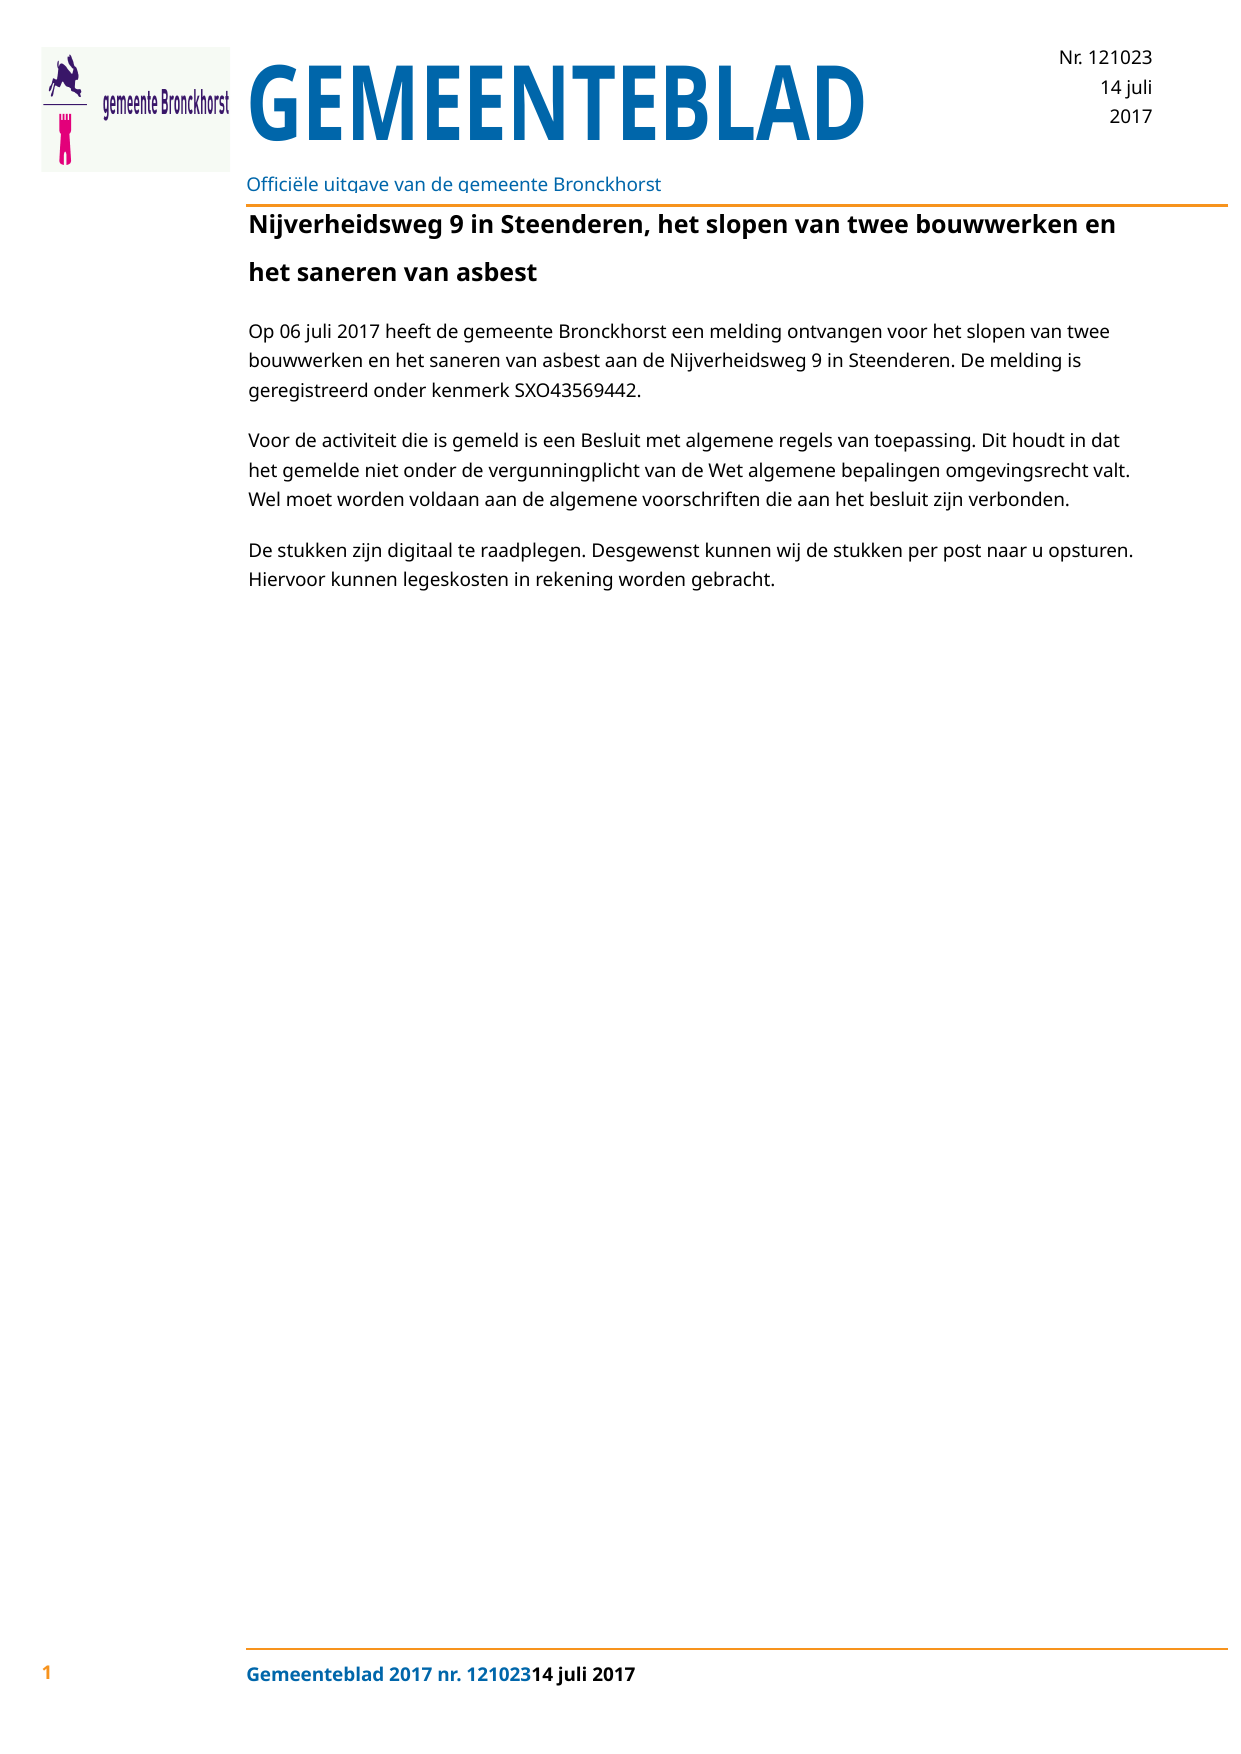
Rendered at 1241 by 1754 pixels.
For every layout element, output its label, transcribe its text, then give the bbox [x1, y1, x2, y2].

text Op 06 juli 2017 heeft de gemeente Bronckhorst een melding ontvangen voor het slopen van twee bouwwerken en het saneren van asbest aan de Nijverheidsweg 9 in Steenderen. De melding is geregistreerd onder kenmerk SXO43569442. [248, 318, 1152, 403]
text Nijverheidsweg 9 in Steenderen, het slopen van twee bouwwerken en het saneren van asbest [248, 207, 1152, 288]
text De stukken zijn digitaal te raadplegen. Desgewenst kunnen wij de stukken per post naar u opsturen. Hiervoor kunnen legeskosten in rekening worden gebracht. [248, 537, 1152, 592]
text Voor de activiteit die is gemeld is een Besluit met algemene regels van toepassing. Dit houdt in dat het gemelde niet onder de vergunningplicht van de Wet algemene bepalingen omgevingsrecht valt. Wel moet worden voldaan aan de algemene voorschriften die aan het besluit zijn verbonden. [248, 427, 1152, 512]
picture [41, 47, 231, 172]
